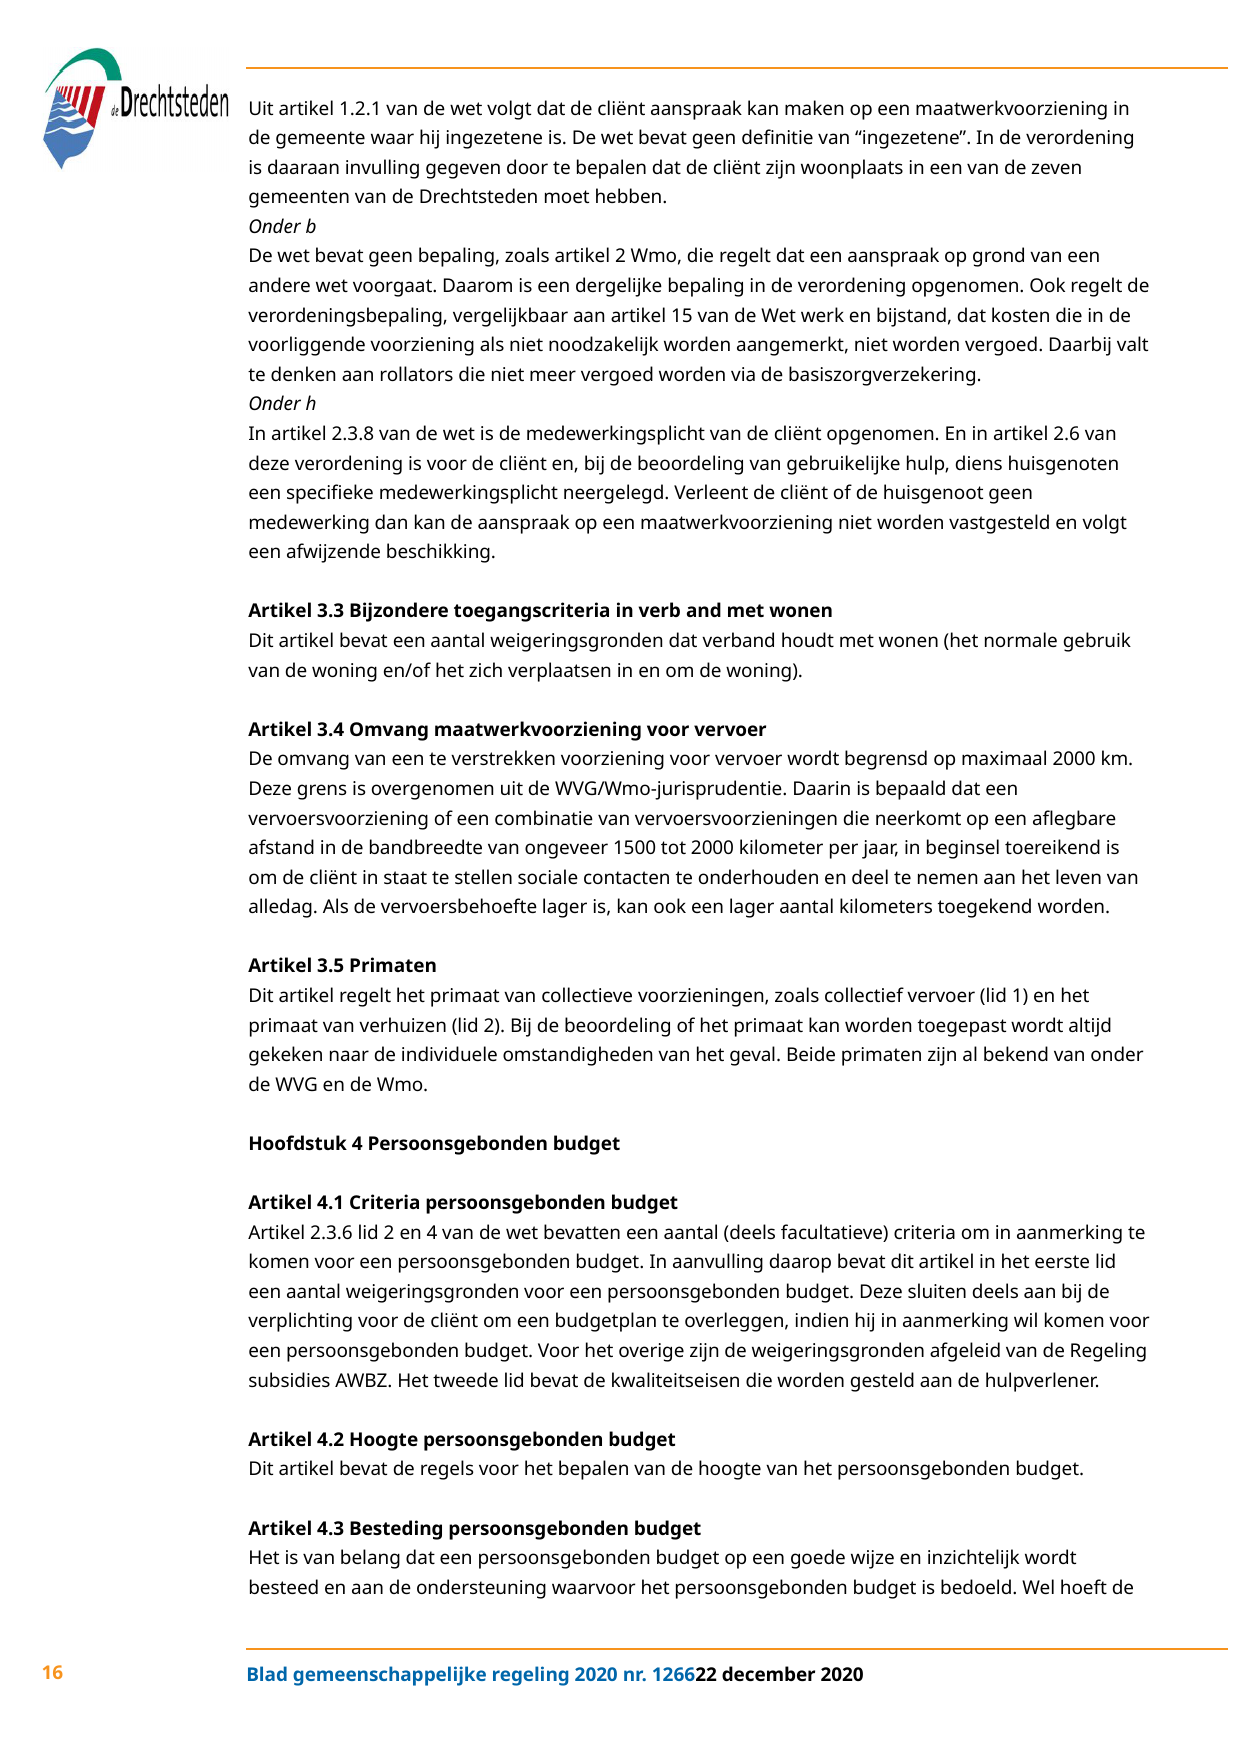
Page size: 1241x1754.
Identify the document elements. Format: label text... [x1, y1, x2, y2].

text In artikel 2.3.8 van de wet is de medewerkingsplicht van de cliënt opgenomen. En in artikel 2.6 van deze verordening is voor de cliënt en, bij de beoordeling van gebruikelijke hulp, diens huisgenoten een specifieke medewerkingsplicht neergelegd. Verleent de cliënt of de huisgenoot geen medewerking dan kan de aanspraak op een maatwerkvoorziening niet worden vastgesteld en volgt een afwijzende beschikking. [248, 420, 1152, 564]
text Dit artikel bevat een aantal weigeringsgronden dat verband houdt met wonen (het normale gebruik van de woning en/of het zich verplaatsen in en om de woning). [248, 627, 1152, 683]
picture [41, 47, 231, 172]
text Dit artikel bevat de regels voor het bepalen van de hoogte van het persoonsgebonden budget. [248, 1456, 1152, 1481]
text De wet bevat geen bepaling, zoals artikel 2 Wmo, die regelt dat een aanspraak op grond van een andere wet voorgaat. Daarom is een dergelijke bepaling in de verordening opgenomen. Ook regelt de verordeningsbepaling, vergelijkbaar aan artikel 15 van de Wet werk en bijstand, dat kosten die in de voorliggende voorziening als niet noodzakelijk worden aangemerkt, niet worden vergoed. Daarbij valt te denken aan rollators die niet meer vergoed worden via de basiszorgverzekering. [248, 243, 1152, 387]
text Onder h [248, 391, 1152, 416]
text Dit artikel regelt het primaat van collectieve voorzieningen, zoals collectief vervoer (lid 1) en het primaat van verhuizen (lid 2). Bij de beoordeling of het primaat kan worden toegepast wordt altijd gekeken naar de individuele omstandigheden van het geval. Beide primaten zijn al bekend van onder de WVG en de Wmo. [248, 982, 1152, 1097]
text Artikel 4.2 Hoogte persoonsgebonden budget [248, 1426, 1152, 1452]
text Artikel 2.3.6 lid 2 en 4 van de wet bevatten een aantal (deels facultatieve) criteria om in aanmerking te komen voor een persoonsgebonden budget. In aanvulling daarop bevat dit artikel in het eerste lid een aantal weigeringsgronden voor een persoonsgebonden budget. Deze sluiten deels aan bij de verplichting voor de cliënt om een budgetplan te overleggen, indien hij in aanmerking wil komen voor een persoonsgebonden budget. Voor het overige zijn de weigeringsgronden afgeleid van de Regeling subsidies AWBZ. Het tweede lid bevat de kwaliteitseisen die worden gesteld aan de hulpverlener. [248, 1219, 1152, 1393]
text Artikel 4.1 Criteria persoonsgebonden budget [248, 1189, 1152, 1215]
text De omvang van een te verstrekken voorziening voor vervoer wordt begrensd op maximaal 2000 km. Deze grens is overgenomen uit de WVG/Wmo-jurisprudentie. Daarin is bepaald dat een vervoersvoorziening of een combinatie van vervoersvoorzieningen die neerkomt op een aflegbare afstand in de bandbreedte van ongeveer 1500 tot 2000 kilometer per jaar, in beginsel toereikend is om de cliënt in staat te stellen sociale contacten te onderhouden en deel te nemen aan het leven van alledag. Als de vervoersbehoefte lager is, kan ook een lager aantal kilometers toegekend worden. [248, 746, 1152, 919]
text Artikel 3.3 Bijzondere toegangscriteria in verb and met wonen [248, 598, 1152, 623]
text Hoofdstuk 4 Persoonsgebonden budget [248, 1130, 1152, 1156]
text Het is van belang dat een persoonsgebonden budget op een goede wijze en inzichtelijk wordt besteed en aan de ondersteuning waarvoor het persoonsgebonden budget is bedoeld. Wel hoeft de [248, 1544, 1152, 1600]
text Artikel 3.4 Omvang maatwerkvoorziening voor vervoer [248, 716, 1152, 742]
text Onder b [248, 213, 1152, 239]
text Artikel 4.3 Besteding persoonsgebonden budget [248, 1515, 1152, 1541]
text Artikel 3.5 Primaten [248, 953, 1152, 978]
text Uit artikel 1.2.1 van de wet volgt dat de cliënt aanspraak kan maken op een maatwerkvoorziening in de gemeente waar hij ingezetene is. De wet bevat geen definitie van “ingezetene”. In de verordening is daaraan invulling gegeven door te bepalen dat de cliënt zijn woonplaats in een van de zeven gemeenten van de Drechtsteden moet hebben. [248, 95, 1152, 209]
